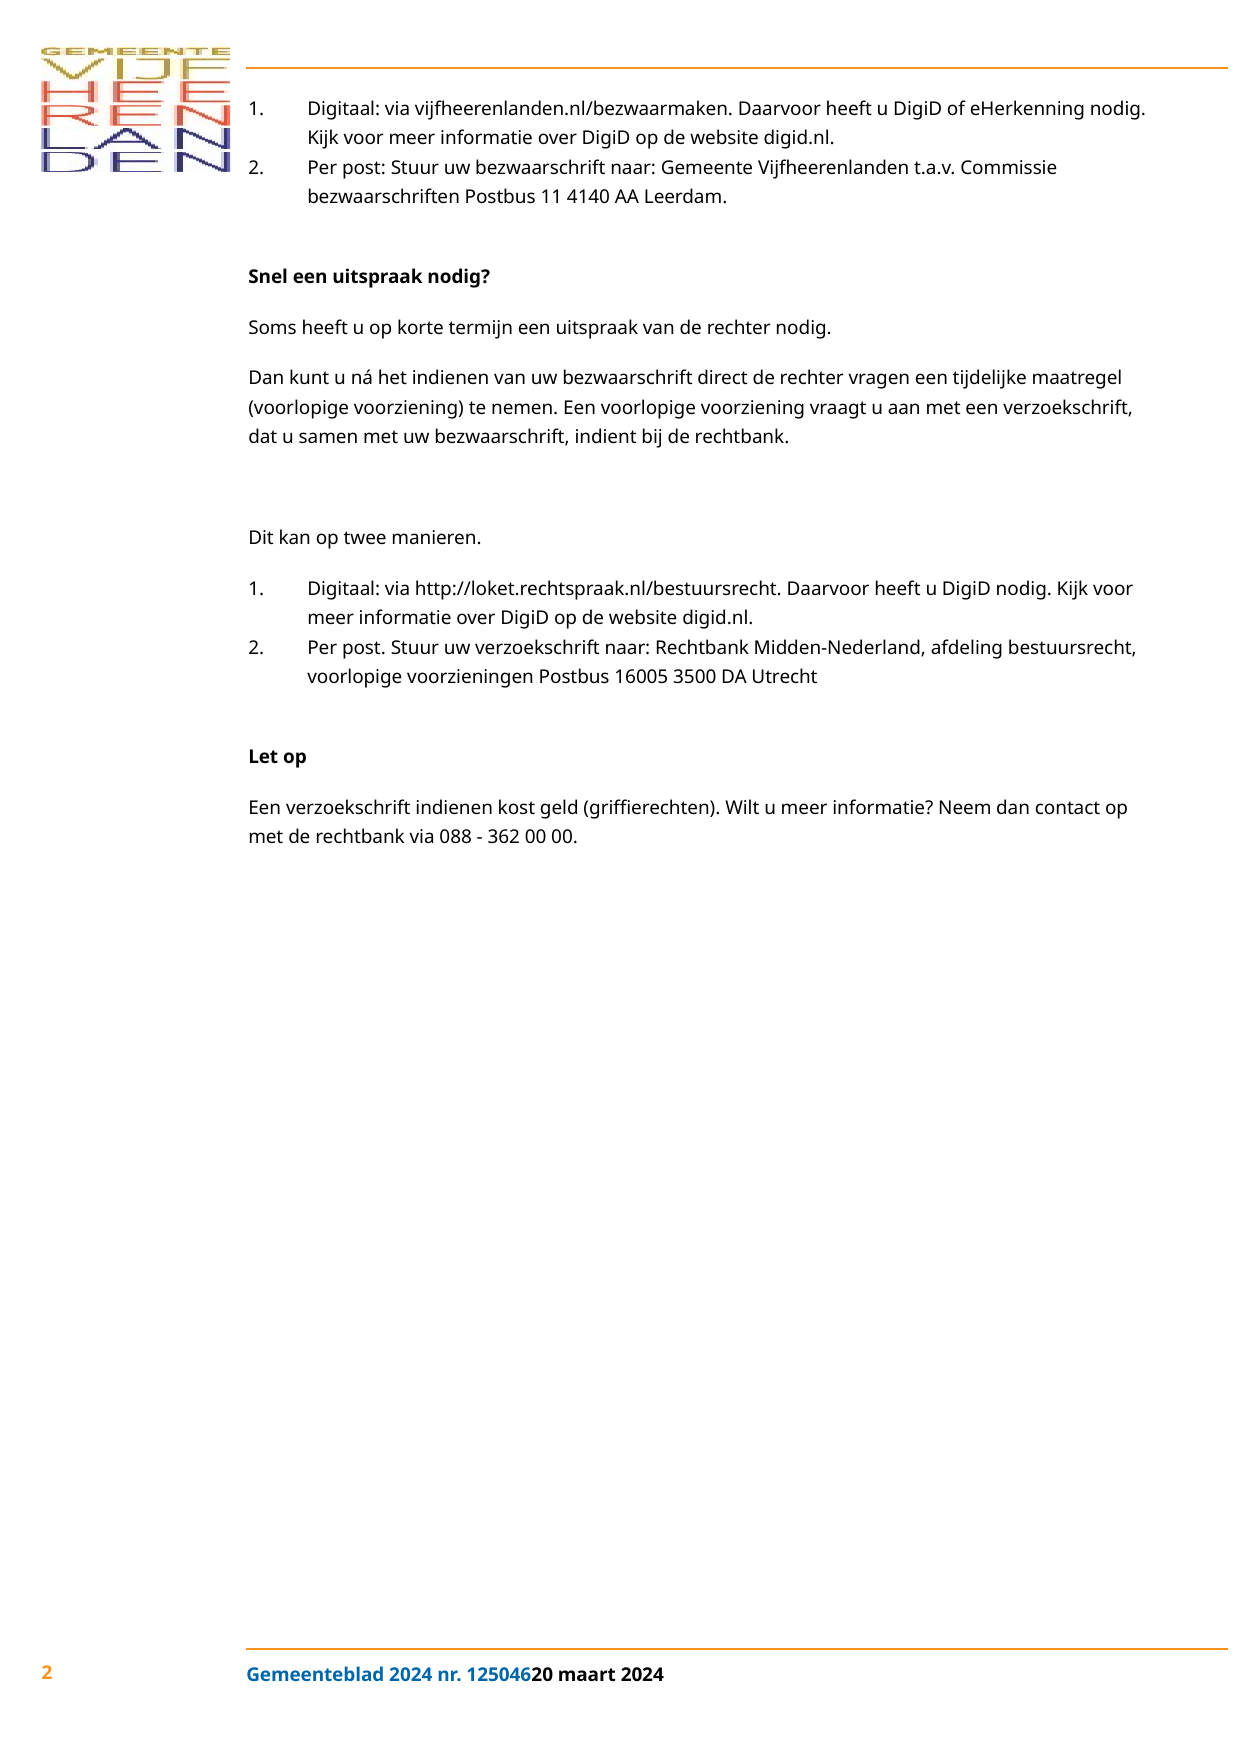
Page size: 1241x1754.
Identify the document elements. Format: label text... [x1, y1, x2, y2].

text Dit kan op twee manieren. [248, 524, 1152, 550]
list Per post: Stuur uw bezwaarschrift naar: Gemeente Vijfheerenlanden t.a.v. Commissie bezwaarschriften Postbus 11 4140 AA Leerdam. [248, 154, 1152, 209]
list Per post. Stuur uw verzoekschrift naar: Rechtbank Midden-Nederland, afdeling bestuursrecht, voorlopige voorzieningen Postbus 16005 3500 DA Utrecht [248, 634, 1152, 689]
text Let op [248, 743, 1152, 769]
list Digitaal: via vijfheerenlanden.nl/bezwaarmaken. Daarvoor heeft u DigiD of eHerkenning nodig. Kijk voor meer informatie over DigiD op de website digid.nl. [248, 95, 1152, 150]
picture [41, 47, 231, 172]
list Digitaal: via http://loket.rechtspraak.nl/bestuursrecht. Daarvoor heeft u DigiD nodig. Kijk voor meer informatie over DigiD op de website digid.nl. [248, 575, 1152, 630]
text Soms heeft u op korte termijn een uitspraak van de rechter nodig. [248, 314, 1152, 340]
text Een verzoekschrift indienen kost geld (griffierechten). Wilt u meer informatie? Neem dan contact op met de rechtbank via 088 - 362 00 00. [248, 794, 1152, 849]
text Snel een uitspraak nodig? [248, 263, 1152, 289]
text Dan kunt u ná het indienen van uw bezwaarschrift direct de rechter vragen een tijdelijke maatregel (voorlopige voorziening) te nemen. Een voorlopige voorziening vraagt u aan met een verzoekschrift, dat u samen met uw bezwaarschrift, indient bij de rechtbank. [248, 364, 1152, 449]
